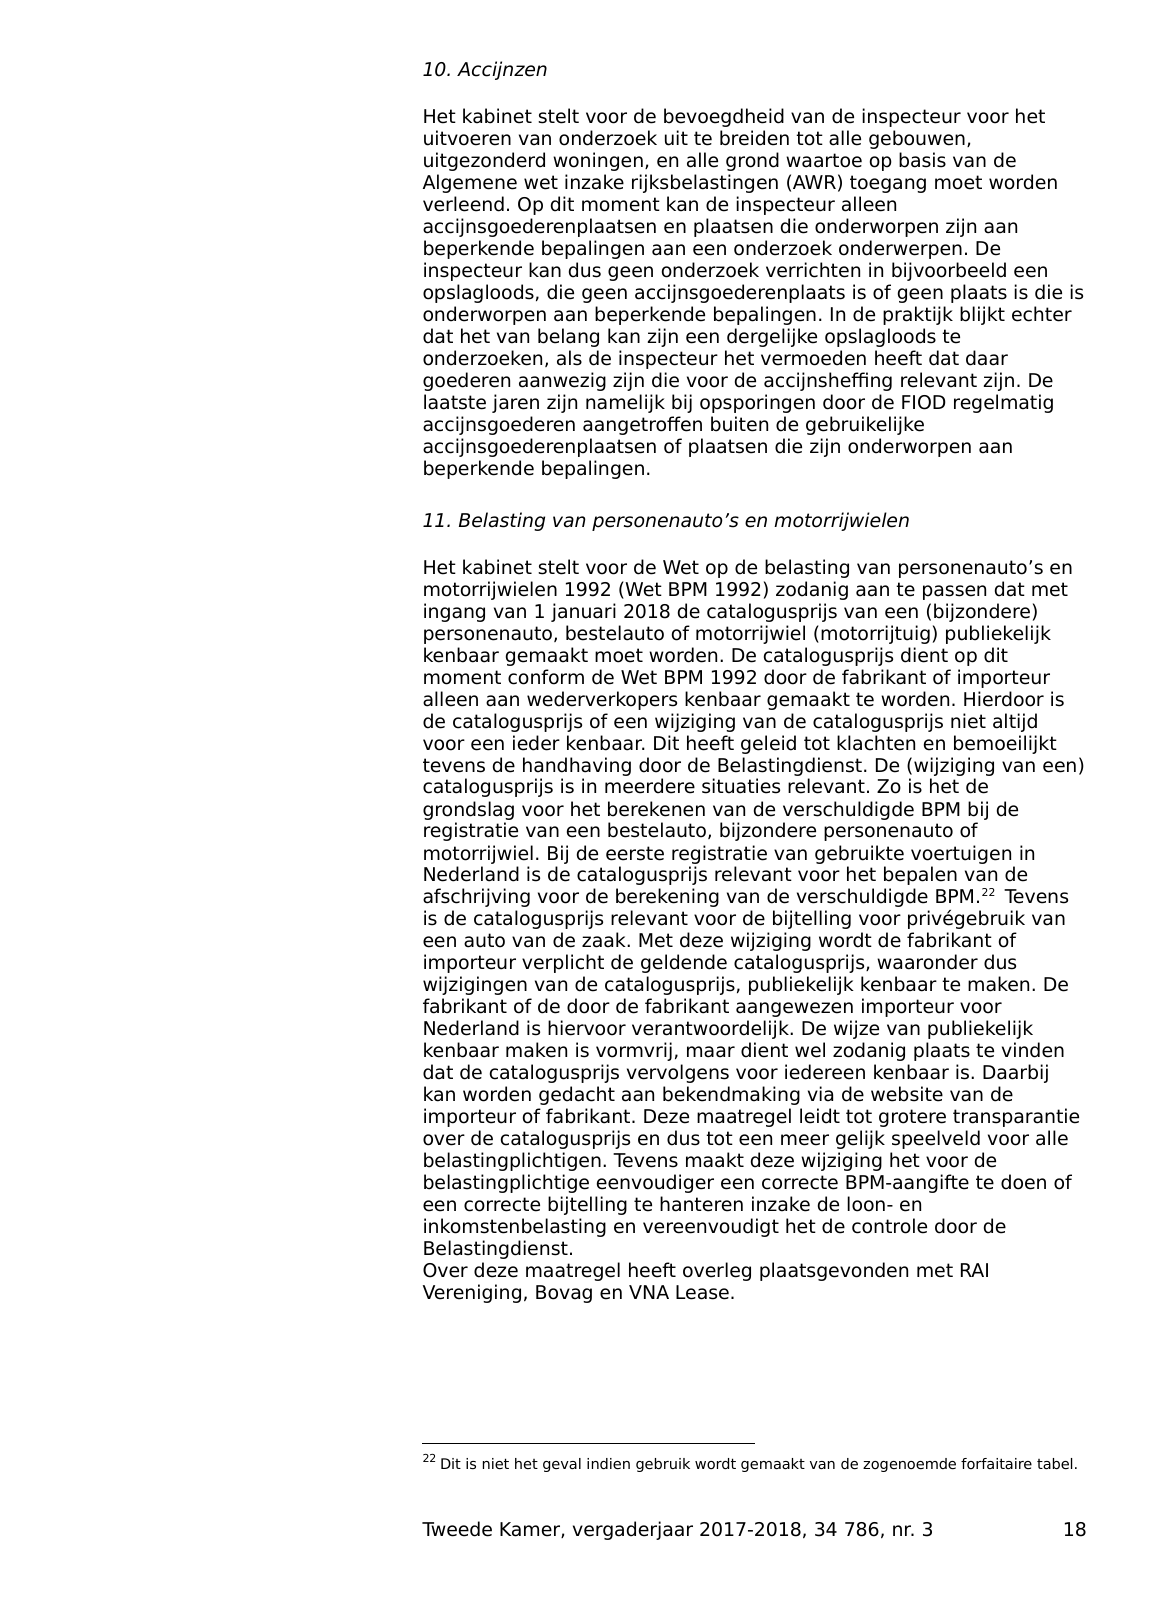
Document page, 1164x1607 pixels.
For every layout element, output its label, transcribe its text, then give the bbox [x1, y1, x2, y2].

text Dit is niet het geval indien gebruik wordt gemaakt van de zogenoemde forfaitaire tabel. [422, 1452, 1087, 1474]
text Het kabinet stelt voor de Wet op de belasting van personenauto’s en motorrijwielen 1992 (Wet BPM 1992) zodanig aan te passen dat met ingang van 1 januari 2018 de catalogusprijs van een (bijzondere) personenauto, bestelauto of motorrijwiel (motorrijtuig) publiekelijk kenbaar gemaakt moet worden. De catalogusprijs dient op dit moment conform de Wet BPM 1992 door de fabrikant of importeur alleen aan wederverkopers kenbaar gemaakt te worden. Hierdoor is de catalogusprijs of een wijziging van de catalogusprijs niet altijd voor een ieder kenbaar. Dit heeft geleid tot klachten en bemoeilijkt tevens de handhaving door de Belastingdienst. De (wijziging van een) catalogusprijs is in meerdere situaties relevant. Zo is het de grondslag voor het berekenen van de verschuldigde BPM bij de registratie van een bestelauto, bijzondere personenauto of motorrijwiel. Bij de eerste registratie van gebruikte voertuigen in Nederland is de catalogusprijs relevant voor het bepalen van de afschrijving voor de berekening van de verschuldigde BPM. Tevens is de catalogusprijs relevant voor de bijtelling voor privégebruik van een auto van de zaak. Met deze wijziging wordt de fabrikant of importeur verplicht de geldende catalogusprijs, waaronder dus wijzigingen van de catalogusprijs, publiekelijk kenbaar te maken. De fabrikant of de door de fabrikant aangewezen importeur voor Nederland is hiervoor verantwoordelijk. De wijze van publiekelijk kenbaar maken is vormvrij, maar dient wel zodanig plaats te vinden dat de catalogusprijs vervolgens voor iedereen kenbaar is. Daarbij kan worden gedacht aan bekendmaking via de website van de importeur of fabrikant. Deze maatregel leidt tot grotere transparantie over de catalogusprijs en dus tot een meer gelijk speelveld voor alle belastingplichtigen. Tevens maakt deze wijziging het voor de belastingplichtige eenvoudiger een correcte BPM-aangifte te doen of een correcte bijtelling te hanteren inzake de loon- en inkomstenbelasting en vereenvoudigt het de controle door de Belastingdienst. [422, 557, 1087, 1260]
text Het kabinet stelt voor de bevoegdheid van de inspecteur voor het uitvoeren van onderzoek uit te breiden tot alle gebouwen, uitgezonderd woningen, en alle grond waartoe op basis van de Algemene wet inzake rijksbelastingen (AWR) toegang moet worden verleend. Op dit moment kan de inspecteur alleen accijnsgoederenplaatsen en plaatsen die onderworpen zijn aan beperkende bepalingen aan een onderzoek onderwerpen. De inspecteur kan dus geen onderzoek verrichten in bijvoorbeeld een opslagloods, die geen accijnsgoederenplaats is of geen plaats is die is onderworpen aan beperkende bepalingen. In de praktijk blijkt echter dat het van belang kan zijn een dergelijke opslagloods te onderzoeken, als de inspecteur het vermoeden heeft dat daar goederen aanwezig zijn die voor de accijnsheffing relevant zijn. De laatste jaren zijn namelijk bij opsporingen door de FIOD regelmatig accijnsgoederen aangetroffen buiten de gebruikelijke accijnsgoederenplaatsen of plaatsen die zijn onderworpen aan beperkende bepalingen. [422, 106, 1087, 480]
text Over deze maatregel heeft overleg plaatsgevonden met RAI Vereniging, Bovag en VNA Lease. [422, 1260, 1087, 1304]
subtitle 11. Belasting van personenauto’s en motorrijwielen [422, 510, 1087, 532]
subtitle 10. Accijnzen [422, 59, 1087, 81]
